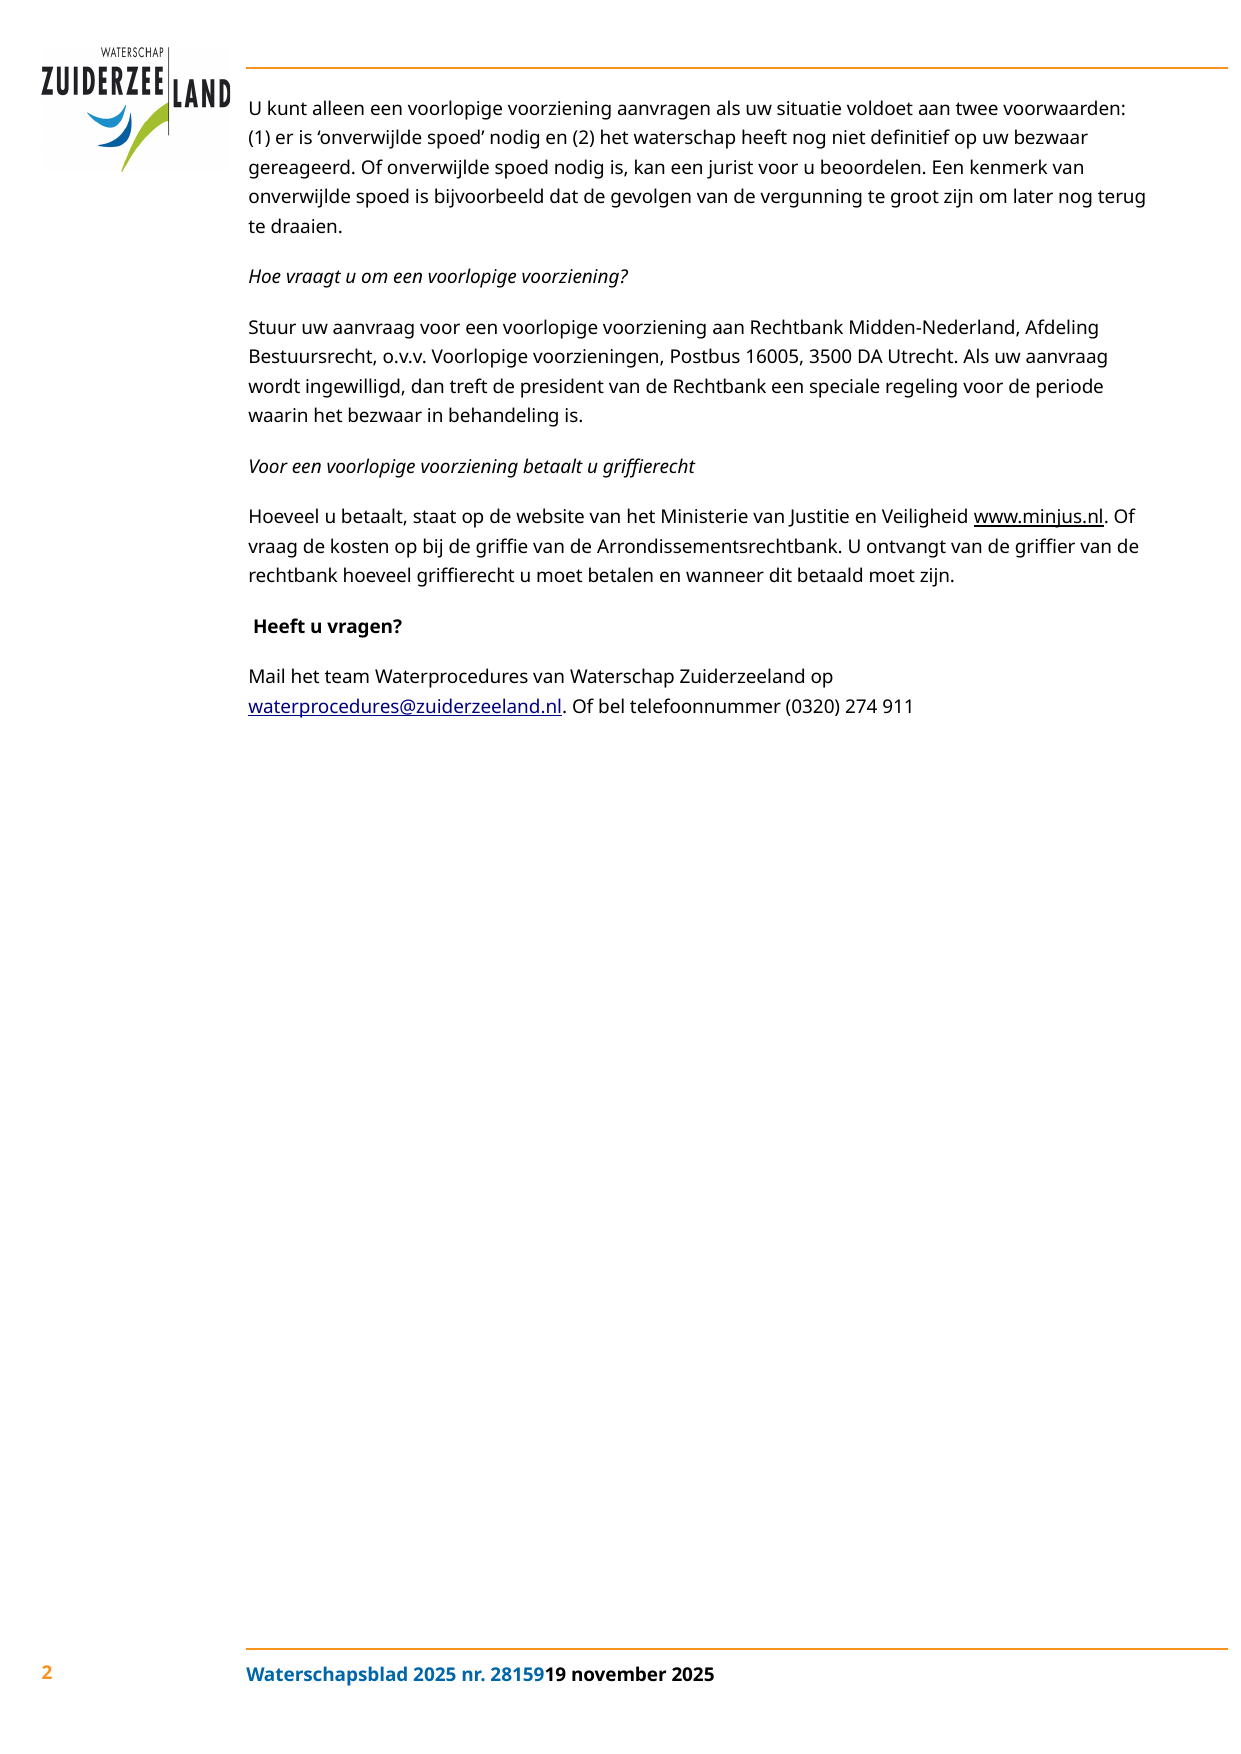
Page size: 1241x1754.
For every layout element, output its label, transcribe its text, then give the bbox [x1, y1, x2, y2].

text Hoe vraagt u om een voorlopige voorziening? [248, 263, 1152, 289]
text Stuur uw aanvraag voor een voorlopige voorziening aan Rechtbank Midden-Nederland, Afdeling Bestuursrecht, o.v.v. Voorlopige voorzieningen, Postbus 16005, 3500 DA Utrecht. Als uw aanvraag wordt ingewilligd, dan treft de president van de Rechtbank een speciale regeling voor de periode waarin het bezwaar in behandeling is. [248, 314, 1152, 428]
text Voor een voorlopige voorziening betaalt u griffierecht [248, 453, 1152, 479]
text U kunt alleen een voorlopige voorziening aanvragen als uw situatie voldoet aan twee voorwaarden: (1) er is ‘onverwijlde spoed’ nodig en (2) het waterschap heeft nog niet definitief op uw bezwaar gereageerd. Of onverwijlde spoed nodig is, kan een jurist voor u beoordelen. Een kenmerk van onverwijlde spoed is bijvoorbeeld dat de gevolgen van de vergunning te groot zijn om later nog terug te draaien. [248, 95, 1152, 239]
picture [41, 47, 231, 172]
text Mail het team Waterprocedures van Waterschap Zuiderzeeland op waterprocedures@zuiderzeeland.nl. Of bel telefoonnummer (0320) 274 911 [248, 663, 1152, 719]
text Heeft u vragen? [248, 613, 1152, 639]
text Hoeveel u betaalt, staat op de website van het Ministerie van Justitie en Veiligheid www.minjus.nl. Of vraag de kosten op bij de griffie van de Arrondissementsrechtbank. U ontvangt van de griffier van de rechtbank hoeveel griffierecht u moet betalen en wanneer dit betaald moet zijn. [248, 503, 1152, 588]
